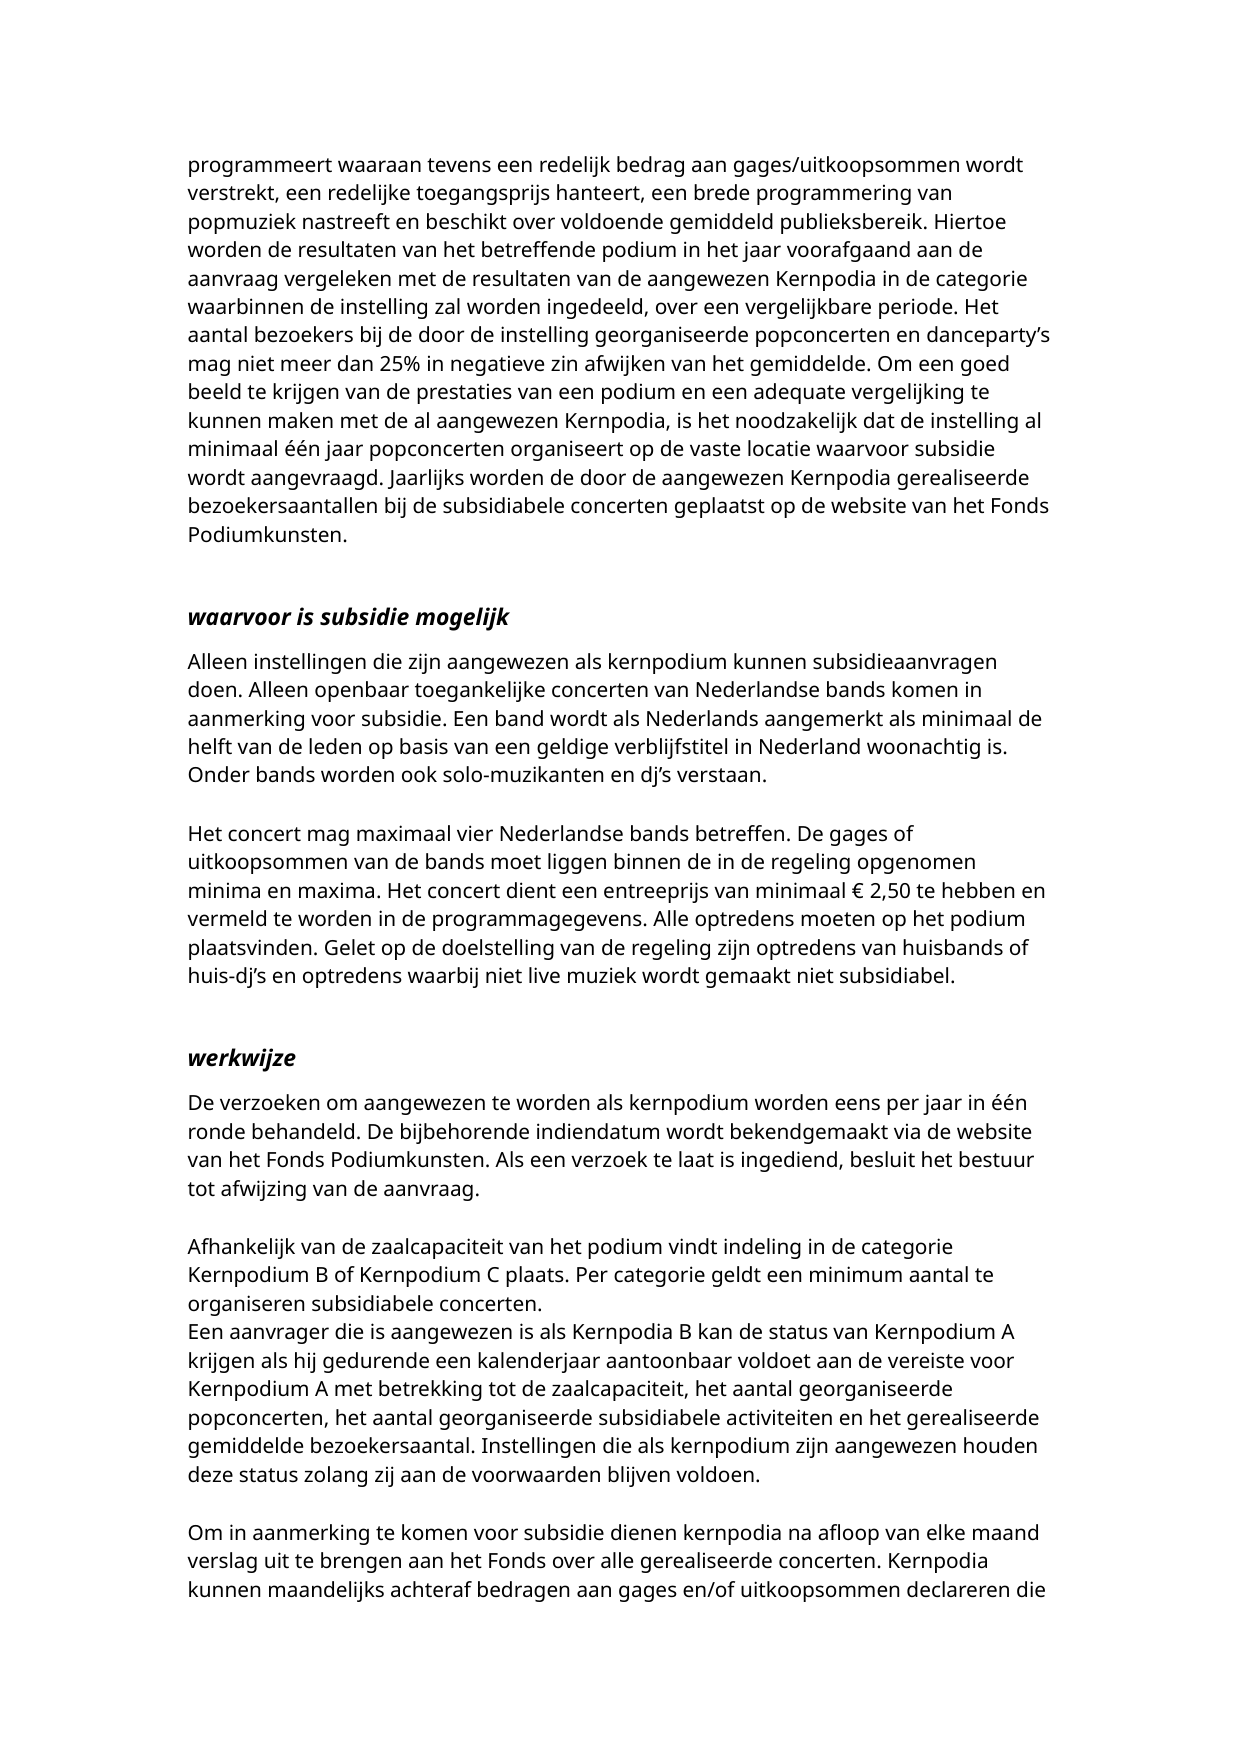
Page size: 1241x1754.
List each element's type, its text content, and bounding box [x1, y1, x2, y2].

subtitle werkwijze [187, 1042, 1053, 1073]
text programmeert waaraan tevens een redelijk bedrag aan gages/uitkoopsommen wordt verstrekt, een redelijke toegangsprijs hanteert, een brede programmering van popmuziek nastreeft en beschikt over voldoende gemiddeld publieksbereik. Hiertoe worden de resultaten van het betreffende podium in het jaar voorafgaand aan de aanvraag vergeleken met de resultaten van de aangewezen Kernpodia in de categorie waarbinnen de instelling zal worden ingedeeld, over een vergelijkbare periode. Het aantal bezoekers bij de door de instelling georganiseerde popconcerten en danceparty’s mag niet meer dan 25% in negatieve zin afwijken van het gemiddelde. Om een goed beeld te krijgen van de prestaties van een podium en een adequate vergelijking te kunnen maken met de al aangewezen Kernpodia, is het noodzakelijk dat de instelling al minimaal één jaar popconcerten organiseert op de vaste locatie waarvoor subsidie wordt aangevraagd. Jaarlijks worden de door de aangewezen Kernpodia gerealiseerde bezoekersaantallen bij de subsidiabele concerten geplaatst op de website van het Fonds Podiumkunsten. [187, 150, 1053, 548]
text Alleen instellingen die zijn aangewezen als kernpodium kunnen subsidieaanvragen doen. Alleen openbaar toegankelijke concerten van Nederlandse bands komen in aanmerking voor subsidie. Een band wordt als Nederlands aangemerkt als minimaal de helft van de leden op basis van een geldige verblijfstitel in Nederland woonachtig is. Onder bands worden ook solo-muzikanten en dj’s verstaan. [187, 647, 1053, 789]
text Een aanvrager die is aangewezen is als Kernpodia B kan de status van Kernpodium A krijgen als hij gedurende een kalenderjaar aantoonbaar voldoet aan de vereiste voor Kernpodium A met betrekking tot de zaalcapaciteit, het aantal georganiseerde popconcerten, het aantal georganiseerde subsidiabele activiteiten en het gerealiseerde gemiddelde bezoekersaantal. Instellingen die als kernpodium zijn aangewezen houden deze status zolang zij aan de voorwaarden blijven voldoen. [187, 1317, 1053, 1488]
text Om in aanmerking te komen voor subsidie dienen kernpodia na afloop van elke maand verslag uit te brengen aan het Fonds over alle gerealiseerde concerten. Kernpodia kunnen maandelijks achteraf bedragen aan gages en/of uitkoopsommen declareren die [187, 1518, 1053, 1603]
text Het concert mag maximaal vier Nederlandse bands betreffen. De gages of uitkoopsommen van de bands moet liggen binnen de in de regeling opgenomen minima en maxima. Het concert dient een entreeprijs van minimaal € 2,50 te hebben en vermeld te worden in de programmagegevens. Alle optredens moeten op het podium plaatsvinden. Gelet op de doelstelling van de regeling zijn optredens van huisbands of huis-dj’s en optredens waarbij niet live muziek wordt gemaakt niet subsidiabel. [187, 819, 1053, 990]
text De verzoeken om aangewezen te worden als kernpodium worden eens per jaar in één ronde behandeld. De bijbehorende indiendatum wordt bekendgemaakt via de website van het Fonds Podiumkunsten. Als een verzoek te laat is ingediend, besluit het bestuur tot afwijzing van de aanvraag. [187, 1088, 1053, 1202]
text Afhankelijk van de zaalcapaciteit van het podium vindt indeling in de categorie Kernpodium B of Kernpodium C plaats. Per categorie geldt een minimum aantal te organiseren subsidiabele concerten. [187, 1232, 1053, 1317]
subtitle waarvoor is subsidie mogelijk [187, 601, 1053, 632]
